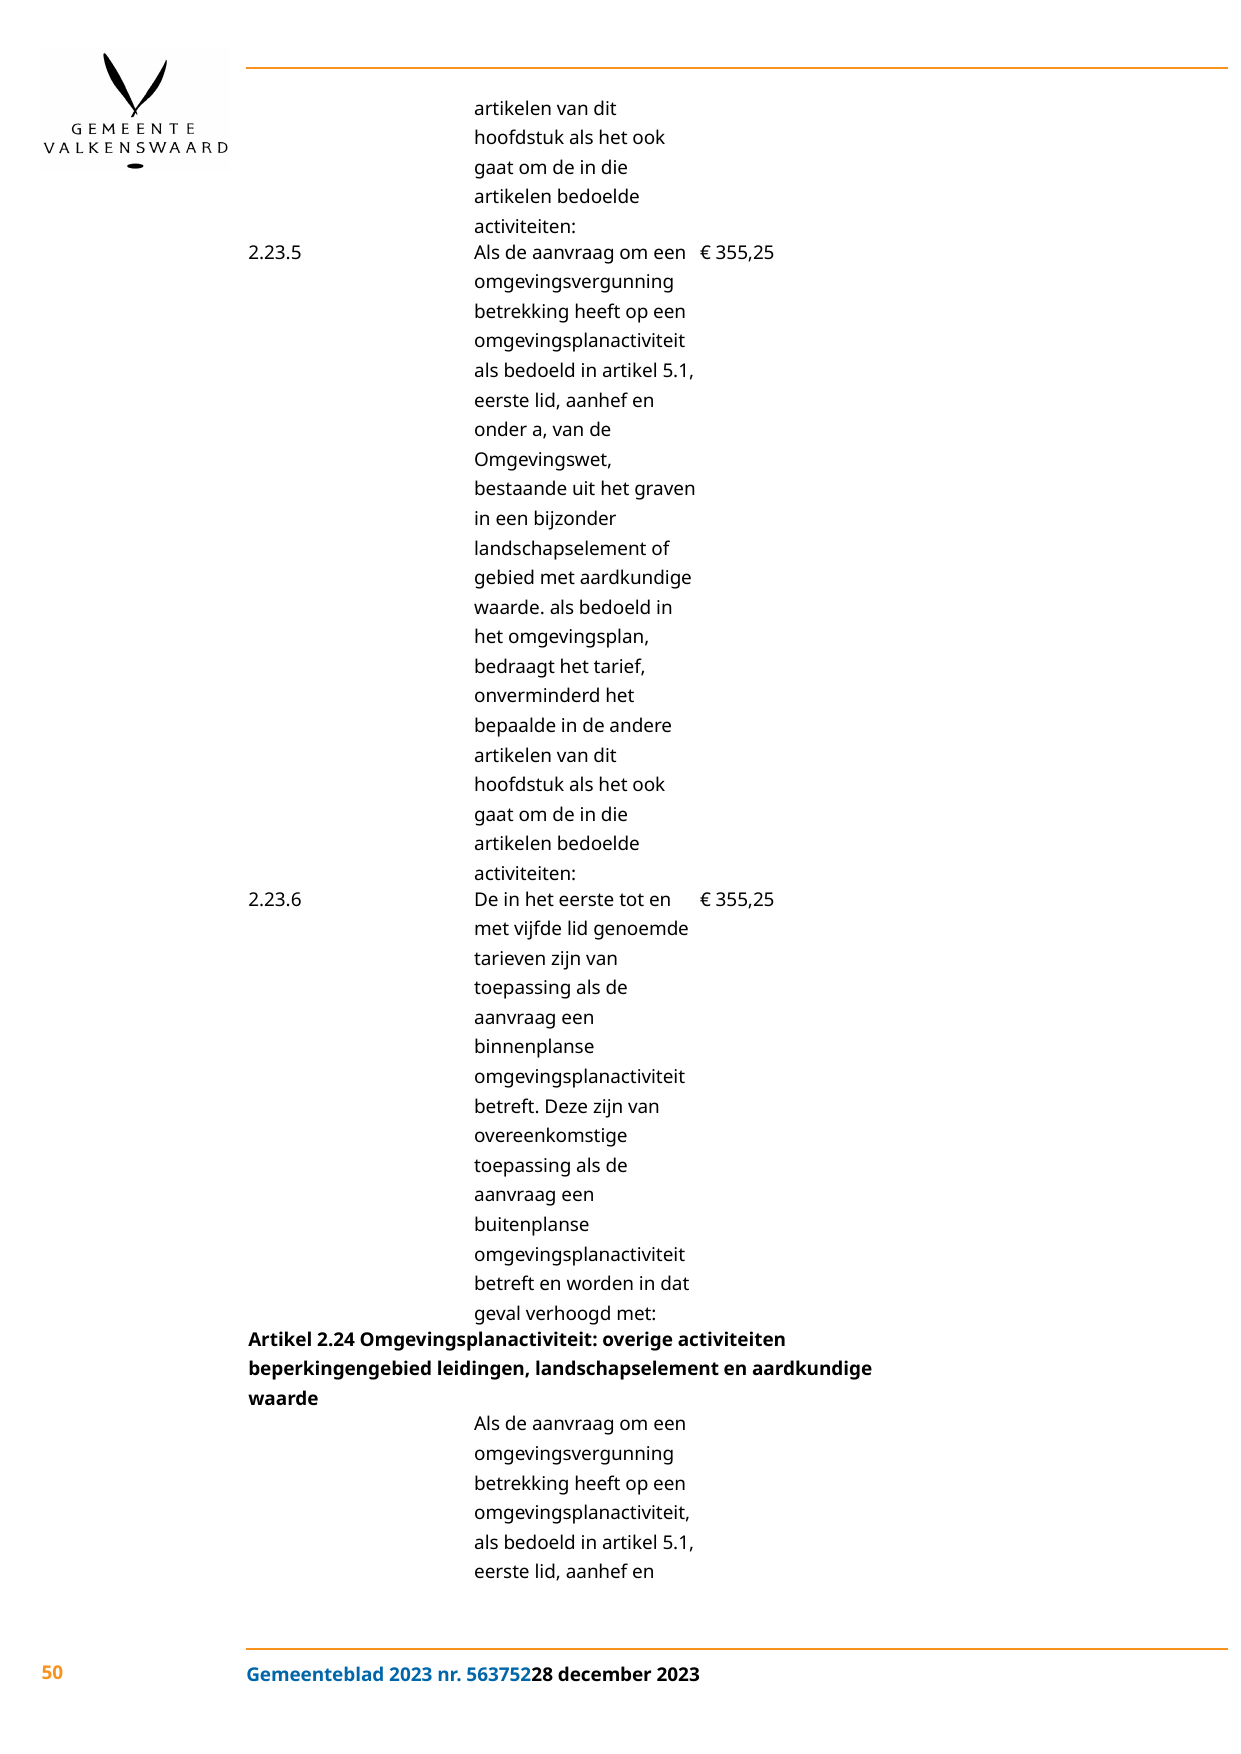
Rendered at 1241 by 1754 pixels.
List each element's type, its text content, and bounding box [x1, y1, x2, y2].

table_cell Artikel 2.24 Omgevingsplanactiviteit: overige activiteiten beperkingengebied leidingen, landschapselement en aardkundige waarde [248, 1326, 926, 1411]
table_cell [700, 1411, 926, 1584]
table_cell artikelen van dit hoofdstuk als het ook gaat om de in die artikelen bedoelde activiteiten: [474, 95, 700, 239]
table_cell [926, 1411, 1152, 1584]
table_cell [248, 1411, 474, 1584]
table_cell 2.23.5 [248, 239, 474, 886]
table_cell Als de aanvraag om een omgevingsvergunning betrekking heeft op een omgevingsplanactiviteit, als bedoeld in artikel 5.1, eerste lid, aanhef en [474, 1411, 700, 1584]
picture [41, 47, 231, 172]
table_cell [248, 95, 474, 239]
table_cell [700, 95, 926, 239]
table_cell € 355,25 [700, 239, 926, 886]
table_cell [926, 239, 1152, 886]
table_cell [926, 886, 1152, 1326]
table_cell Als de aanvraag om een omgevingsvergunning betrekking heeft op een omgevingsplanactiviteit als bedoeld in artikel 5.1, eerste lid, aanhef en onder a, van de Omgevingswet, bestaande uit het graven in een bijzonder landschapselement of gebied met aardkundige waarde. als bedoeld in het omgevingsplan, bedraagt het tarief, onverminderd het bepaalde in de andere artikelen van dit hoofdstuk als het ook gaat om de in die artikelen bedoelde activiteiten: [474, 239, 700, 886]
table_cell [926, 95, 1152, 239]
table_cell € 355,25 [700, 886, 926, 1326]
table_cell [926, 1326, 1152, 1411]
table_cell De in het eerste tot en met vijfde lid genoemde tarieven zijn van toepassing als de aanvraag een binnenplanse omgevingsplanactiviteit betreft. Deze zijn van overeenkomstige toepassing als de aanvraag een buitenplanse omgevingsplanactiviteit betreft en worden in dat geval verhoogd met: [474, 886, 700, 1326]
table_cell 2.23.6 [248, 886, 474, 1326]
